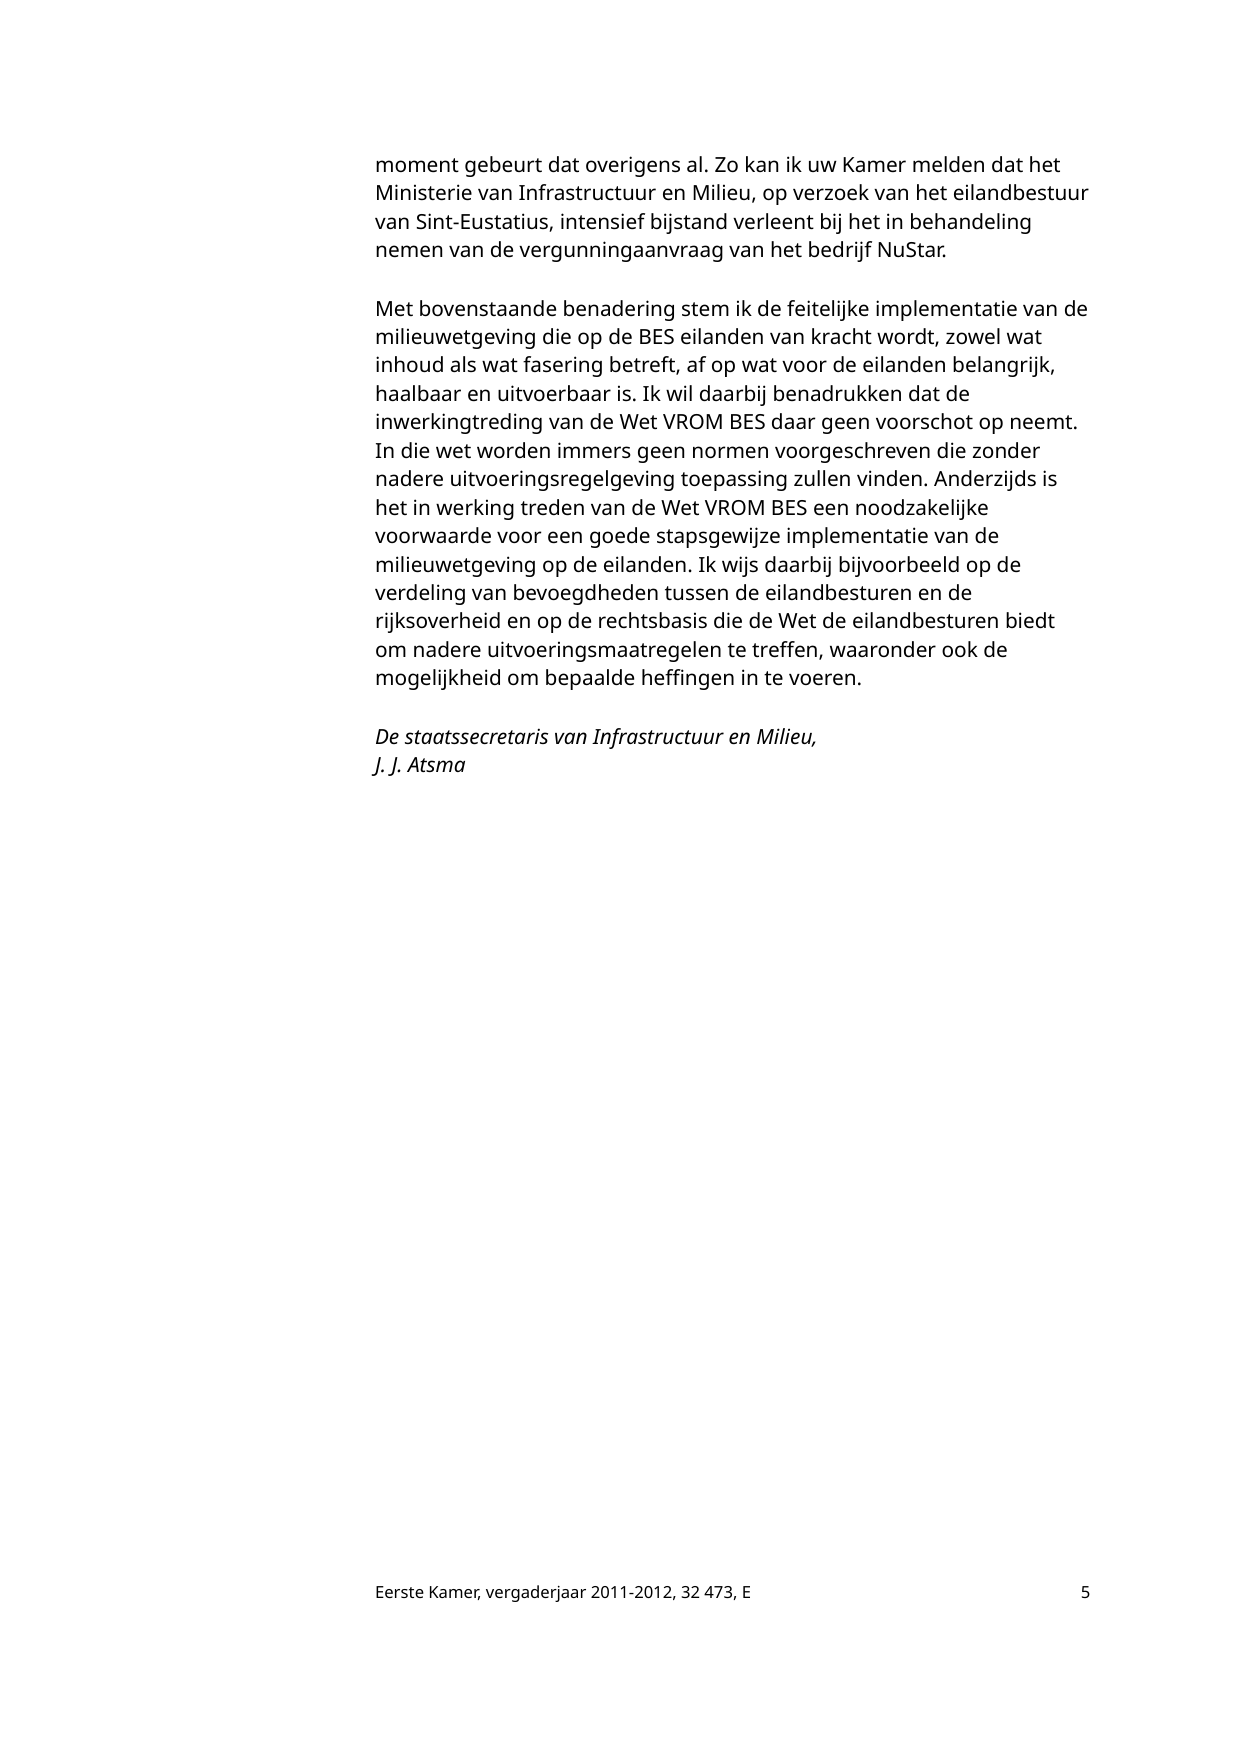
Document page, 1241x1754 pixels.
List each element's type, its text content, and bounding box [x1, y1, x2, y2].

text De staatssecretaris van Infrastructuur en Milieu, [375, 722, 1090, 750]
text Met bovenstaande benadering stem ik de feitelijke implementatie van de milieuwetgeving die op de BES eilanden van kracht wordt, zowel wat inhoud als wat fasering betreft, af op wat voor de eilanden belangrijk, haalbaar en uitvoerbaar is. Ik wil daarbij benadrukken dat de inwerkingtreding van de Wet VROM BES daar geen voorschot op neemt. In die wet worden immers geen normen voorgeschreven die zonder nadere uitvoeringsregelgeving toepassing zullen vinden. Anderzijds is het in werking treden van de Wet VROM BES een noodzakelijke voorwaarde voor een goede stapsgewijze implementatie van de milieuwetgeving op de eilanden. Ik wijs daarbij bijvoorbeeld op de verdeling van bevoegdheden tussen de eilandbesturen en de rijksoverheid en op de rechtsbasis die de Wet de eilandbesturen biedt om nadere uitvoeringsmaatregelen te treffen, waaronder ook de mogelijkheid om bepaalde heffingen in te voeren. [375, 294, 1090, 692]
text moment gebeurt dat overigens al. Zo kan ik uw Kamer melden dat het Ministerie van Infrastructuur en Milieu, op verzoek van het eilandbestuur van Sint-Eustatius, intensief bijstand verleent bij het in behandeling nemen van de vergunningaanvraag van het bedrijf NuStar. [375, 150, 1090, 264]
text J. J. Atsma [375, 750, 1090, 779]
